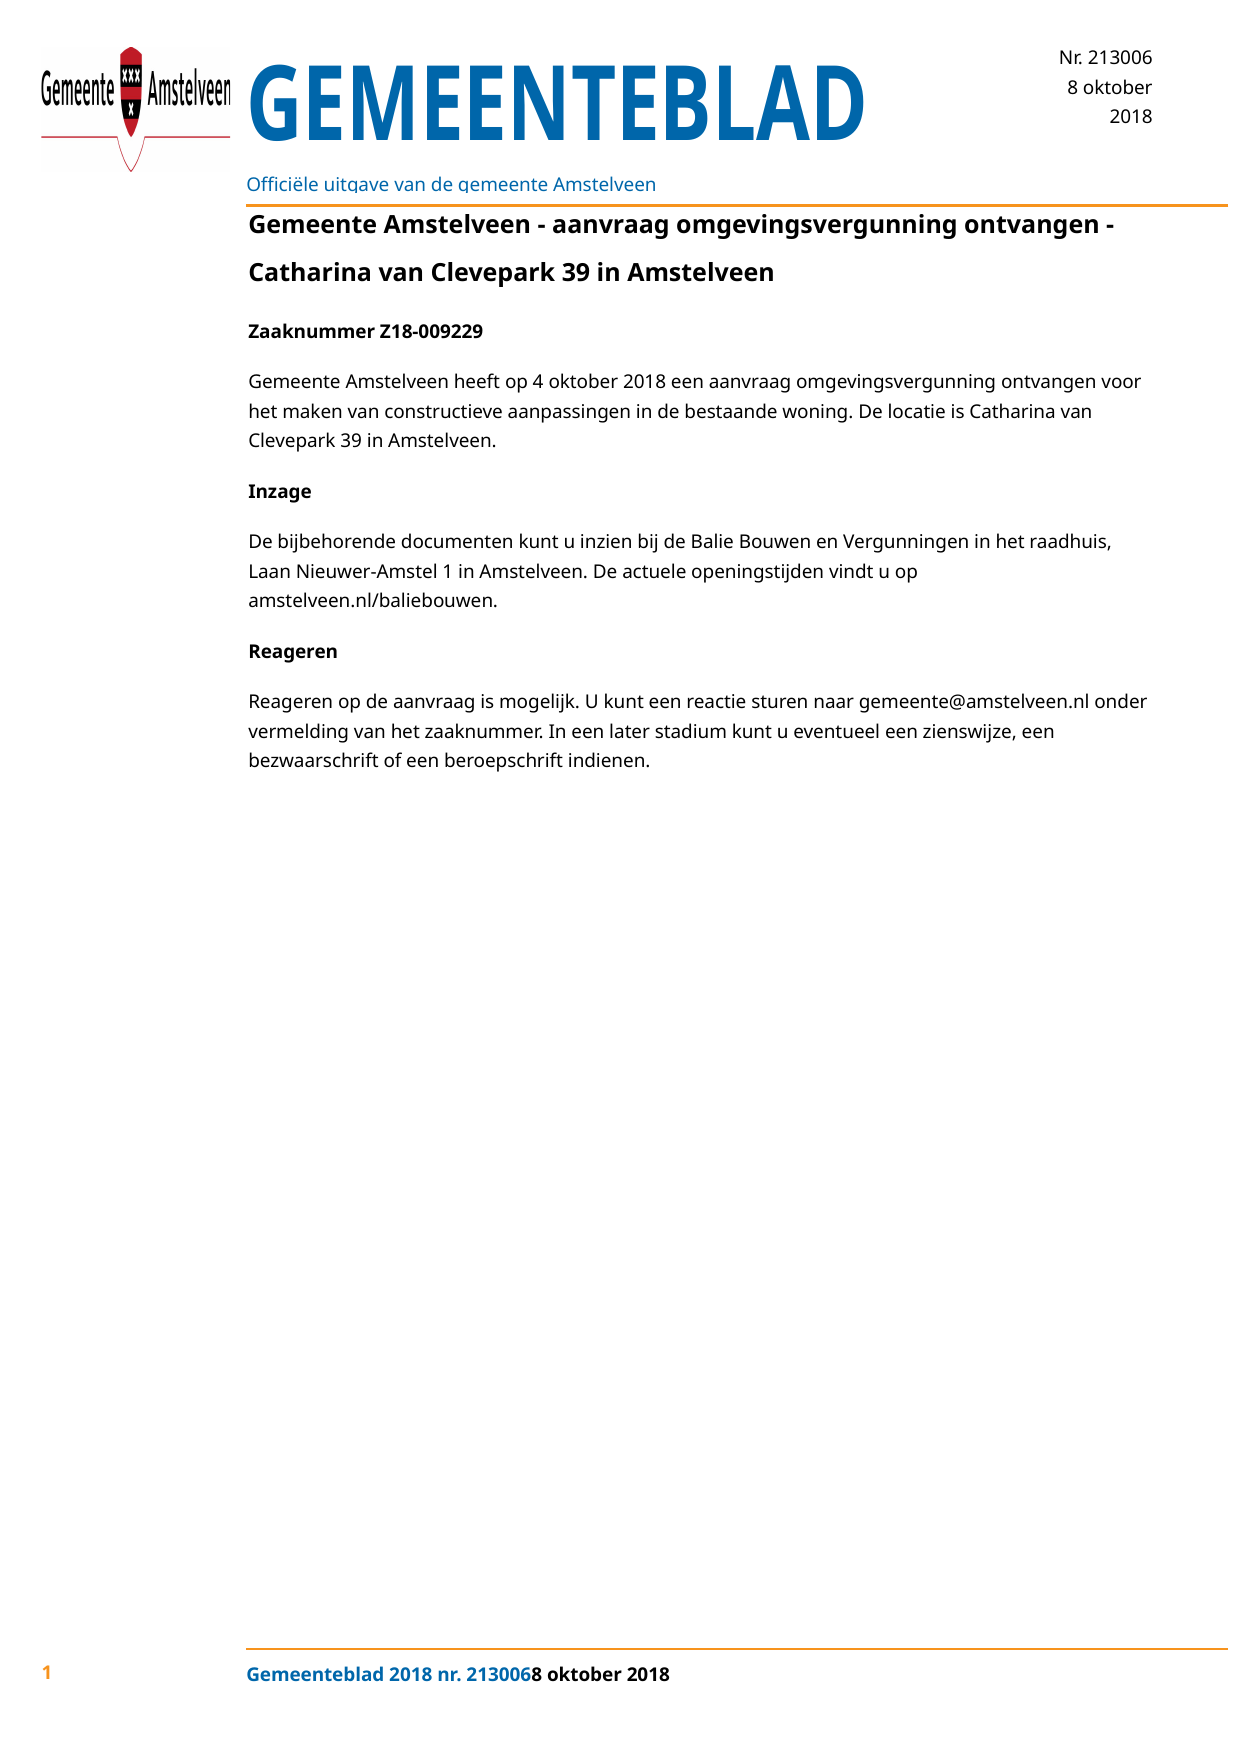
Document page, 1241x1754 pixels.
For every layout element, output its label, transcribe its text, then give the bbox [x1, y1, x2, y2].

text Gemeente Amstelveen - aanvraag omgevingsvergunning ontvangen - Catharina van Clevepark 39 in Amstelveen [248, 207, 1152, 288]
text Zaaknummer Z18-009229 [248, 318, 1152, 344]
text Gemeente Amstelveen heeft op 4 oktober 2018 een aanvraag omgevingsvergunning ontvangen voor het maken van constructieve aanpassingen in de bestaande woning. De locatie is Catharina van Clevepark 39 in Amstelveen. [248, 368, 1152, 453]
picture [41, 47, 231, 172]
text Inzage [248, 478, 1152, 504]
text De bijbehorende documenten kunt u inzien bij de Balie Bouwen en Vergunningen in het raadhuis, Laan Nieuwer-Amstel 1 in Amstelveen. De actuele openingstijden vindt u op amstelveen.nl/baliebouwen. [248, 528, 1152, 613]
text Reageren [248, 638, 1152, 664]
text Reageren op de aanvraag is mogelijk. U kunt een reactie sturen naar gemeente@amstelveen.nl onder vermelding van het zaaknummer. In een later stadium kunt u eventueel een zienswijze, een bezwaarschrift of een beroepschrift indienen. [248, 688, 1152, 773]
